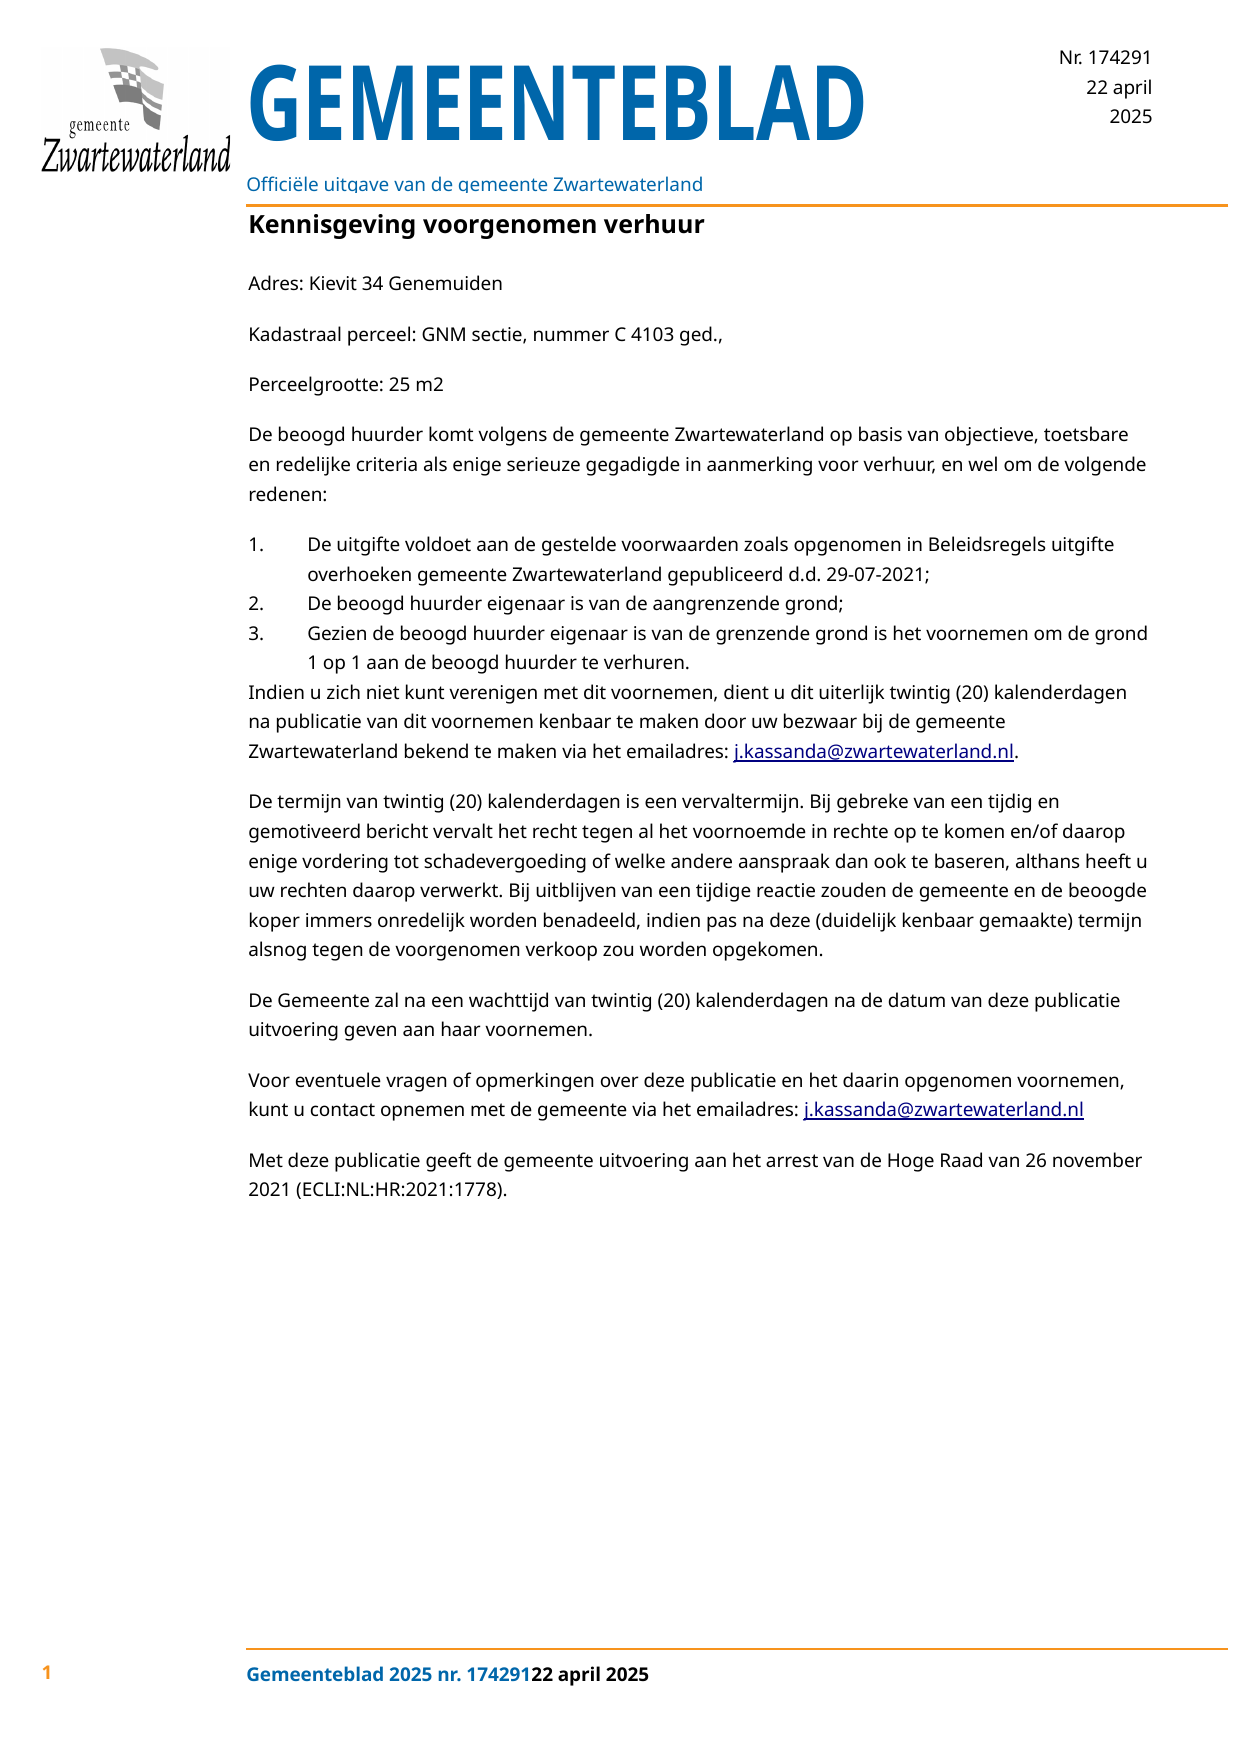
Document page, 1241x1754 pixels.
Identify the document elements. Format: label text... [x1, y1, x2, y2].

list De beoogd huurder eigenaar is van de aangrenzende grond; [248, 590, 1152, 616]
list De uitgifte voldoet aan de gestelde voorwaarden zoals opgenomen in Beleidsregels uitgifte overhoeken gemeente Zwartewaterland gepubliceerd d.d. 29-07-2021; [248, 531, 1152, 586]
text De beoogd huurder komt volgens de gemeente Zwartewaterland op basis van objectieve, toetsbare en redelijke criteria als enige serieuze gegadigde in aanmerking voor verhuur, en wel om de volgende redenen: [248, 422, 1152, 506]
text De Gemeente zal na een wachttijd van twintig (20) kalenderdagen na de datum van deze publicatie uitvoering geven aan haar voornemen. [248, 987, 1152, 1042]
text Kennisgeving voorgenomen verhuur [248, 207, 1152, 241]
text Indien u zich niet kunt verenigen met dit voornemen, dient u dit uiterlijk twintig (20) kalenderdagen na publicatie van dit voornemen kenbaar te maken door uw bezwaar bij de gemeente Zwartewaterland bekend te maken via het emailadres: j.kassanda@zwartewaterland.nl. [248, 679, 1152, 764]
text Adres: Kievit 34 Genemuiden [248, 270, 1152, 296]
list Gezien de beoogd huurder eigenaar is van de grenzende grond is het voornemen om de grond 1 op 1 aan de beoogd huurder te verhuren. [248, 620, 1152, 675]
picture [41, 47, 231, 172]
text De termijn van twintig (20) kalenderdagen is een vervaltermijn. Bij gebreke van een tijdig en gemotiveerd bericht vervalt het recht tegen al het voornoemde in rechte op te komen en/of daarop enige vordering tot schadevergoeding of welke andere aanspraak dan ook te baseren, althans heeft u uw rechten daarop verwerkt. Bij uitblijven van een tijdige reactie zouden de gemeente en de beoogde koper immers onredelijk worden benadeeld, indien pas na deze (duidelijk kenbaar gemaakte) termijn alsnog tegen de voorgenomen verkoop zou worden opgekomen. [248, 789, 1152, 962]
text Voor eventuele vragen of opmerkingen over deze publicatie en het daarin opgenomen voornemen, kunt u contact opnemen met de gemeente via het emailadres: j.kassanda@zwartewaterland.nl [248, 1067, 1152, 1122]
text Met deze publicatie geeft de gemeente uitvoering aan het arrest van de Hoge Raad van 26 november 2021 (ECLI:NL:HR:2021:1778). [248, 1147, 1152, 1202]
text Kadastraal perceel: GNM sectie, nummer C 4103 ged., [248, 321, 1152, 346]
text Perceelgrootte: 25 m2 [248, 371, 1152, 397]
